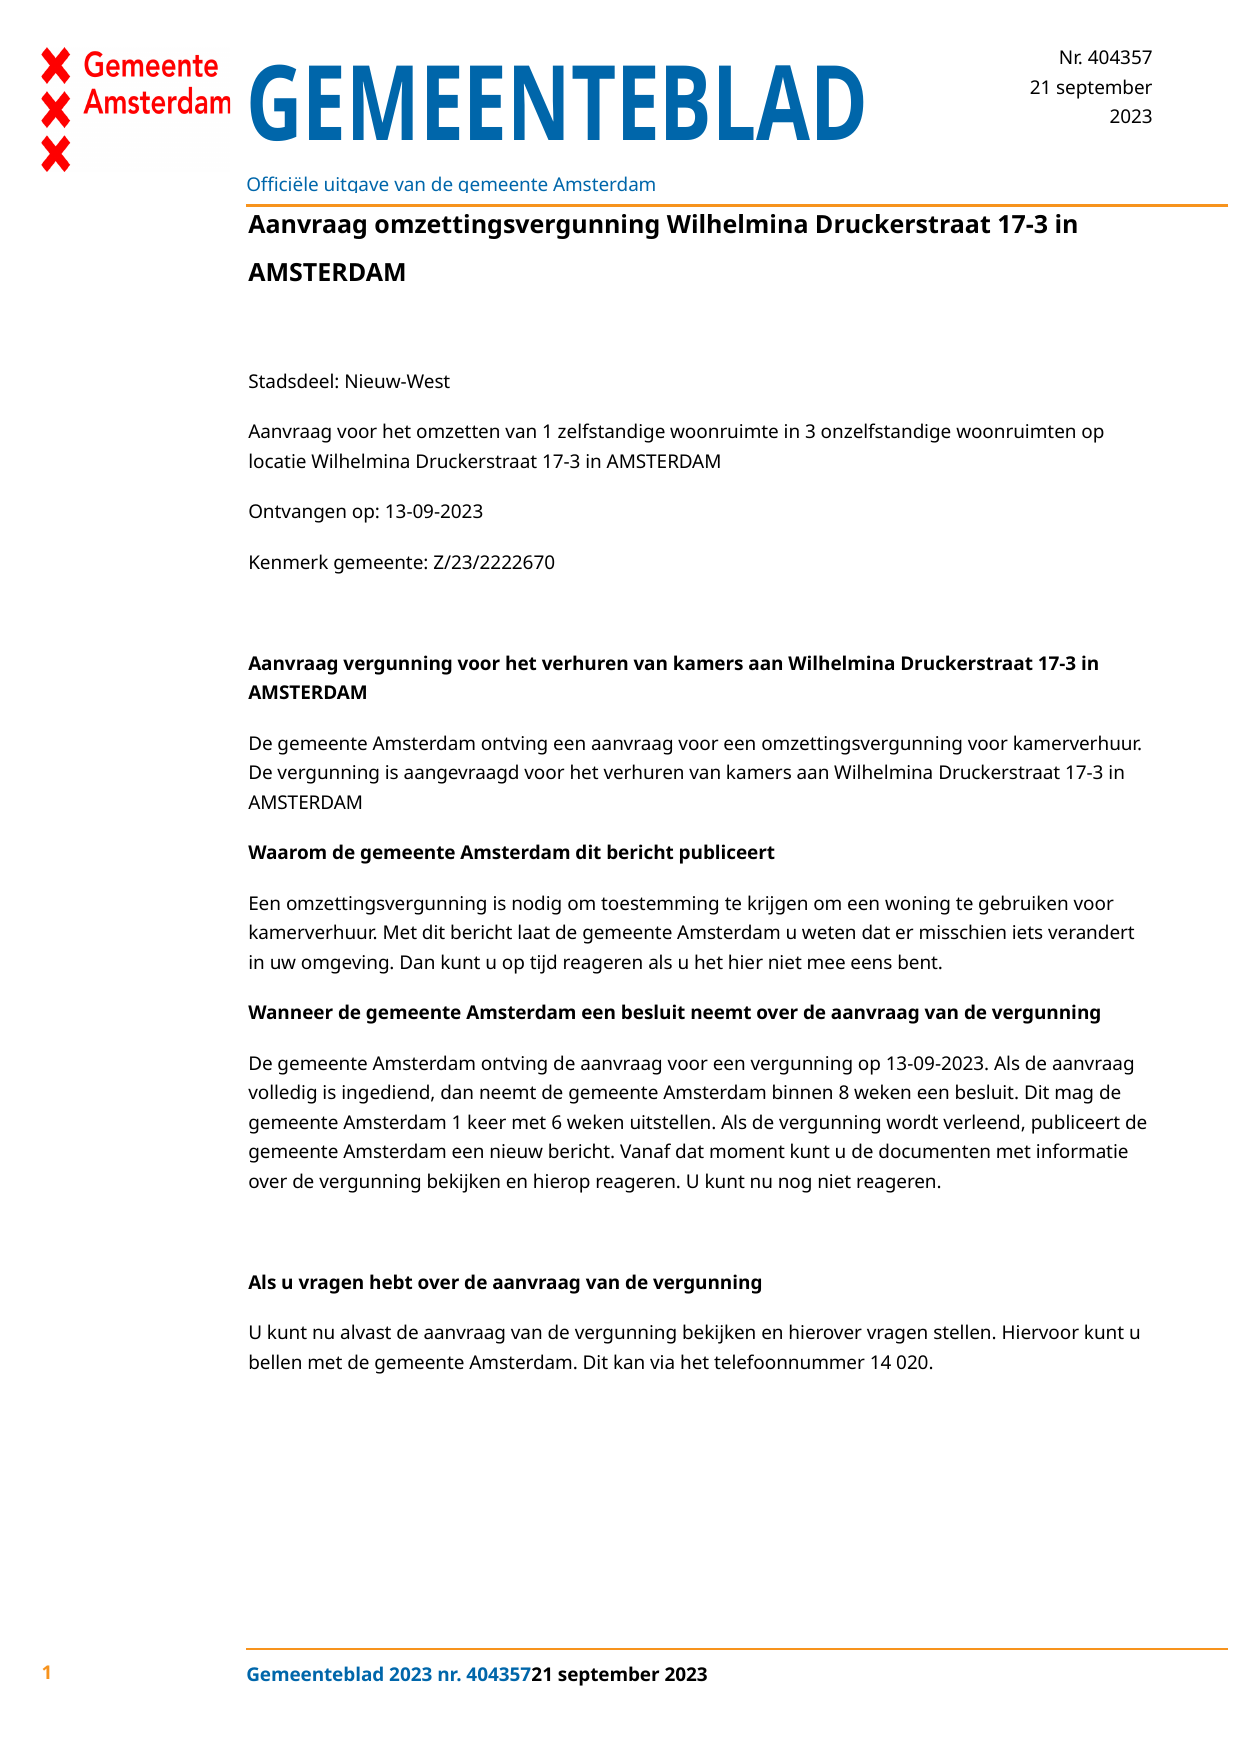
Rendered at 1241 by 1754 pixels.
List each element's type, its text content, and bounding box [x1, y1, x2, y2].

text Waarom de gemeente Amsterdam dit bericht publiceert [248, 839, 1152, 865]
text U kunt nu alvast de aanvraag van de vergunning bekijken en hierover vragen stellen. Hiervoor kunt u bellen met de gemeente Amsterdam. Dit kan via het telefoonnummer 14 020. [248, 1319, 1152, 1375]
text Ontvangen op: 13-09-2023 [248, 499, 1152, 524]
text Als u vragen hebt over de aanvraag van de vergunning [248, 1269, 1152, 1295]
text Aanvraag omzettingsvergunning Wilhelmina Druckerstraat 17-3 in AMSTERDAM [248, 207, 1152, 288]
text Aanvraag vergunning voor het verhuren van kamers aan Wilhelmina Druckerstraat 17-3 in AMSTERDAM [248, 650, 1152, 705]
text Stadsdeel: Nieuw-West [248, 368, 1152, 394]
text De gemeente Amsterdam ontving de aanvraag voor een vergunning op 13-09-2023. Als de aanvraag volledig is ingediend, dan neemt de gemeente Amsterdam binnen 8 weken een besluit. Dit mag de gemeente Amsterdam 1 keer met 6 weken uitstellen. Als de vergunning wordt verleend, publiceert de gemeente Amsterdam een nieuw bericht. Vanaf dat moment kunt u de documenten met informatie over de vergunning bekijken en hierop reageren. U kunt nu nog niet reageren. [248, 1050, 1152, 1194]
text Een omzettingsvergunning is nodig om toestemming te krijgen om een woning te gebruiken voor kamerverhuur. Met dit bericht laat de gemeente Amsterdam u weten dat er misschien iets verandert in uw omgeving. Dan kunt u op tijd reageren als u het hier niet mee eens bent. [248, 890, 1152, 975]
text Wanneer de gemeente Amsterdam een besluit neemt over de aanvraag van de vergunning [248, 999, 1152, 1025]
text Kenmerk gemeente: Z/23/2222670 [248, 549, 1152, 575]
text Aanvraag voor het omzetten van 1 zelfstandige woonruimte in 3 onzelfstandige woonruimten op locatie Wilhelmina Druckerstraat 17-3 in AMSTERDAM [248, 419, 1152, 474]
picture [41, 47, 231, 172]
text De gemeente Amsterdam ontving een aanvraag voor een omzettingsvergunning voor kamerverhuur. De vergunning is aangevraagd voor het verhuren van kamers aan Wilhelmina Druckerstraat 17-3 in AMSTERDAM [248, 730, 1152, 815]
